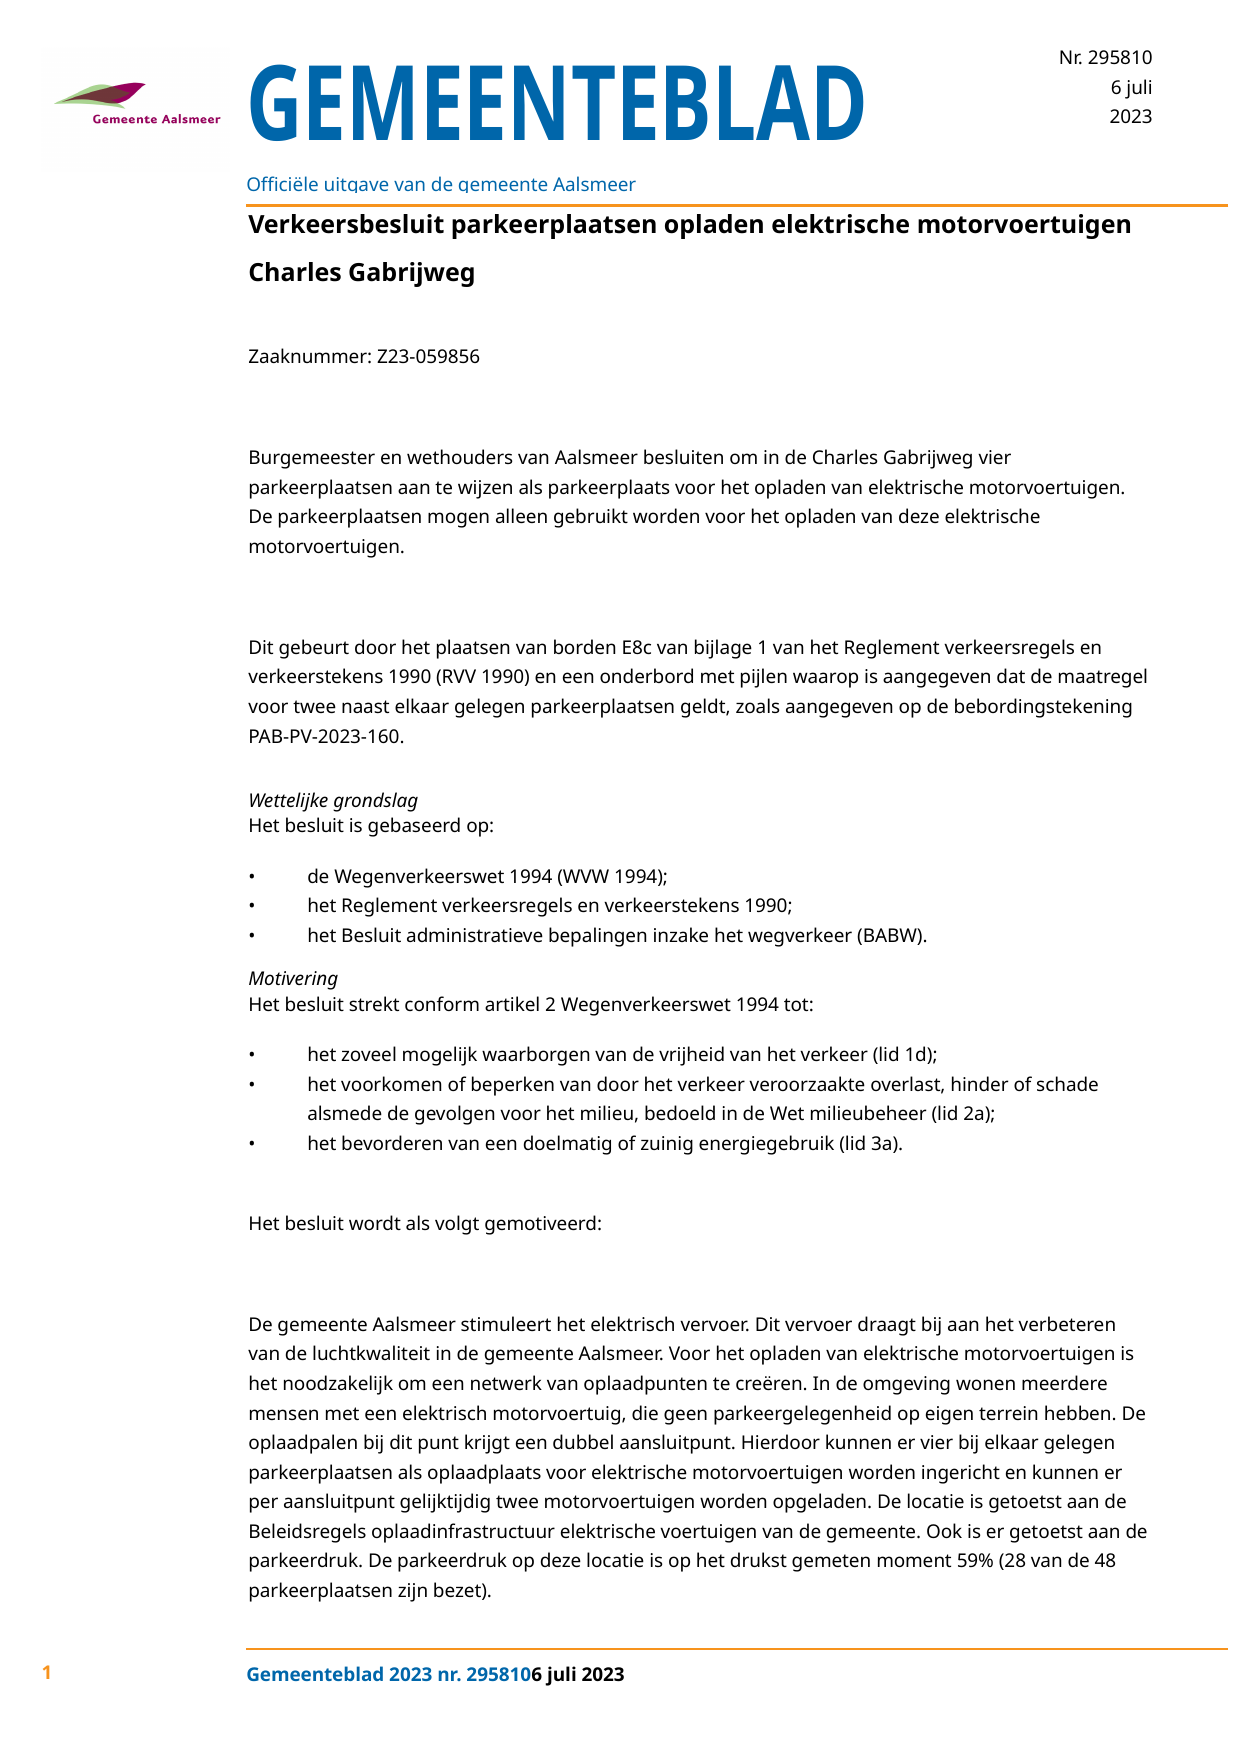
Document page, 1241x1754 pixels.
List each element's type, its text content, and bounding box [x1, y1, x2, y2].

text Motivering [248, 965, 1152, 991]
text Zaaknummer: Z23-059856 [248, 344, 1152, 369]
text Dit gebeurt door het plaatsen van borden E8c van bijlage 1 van het Reglement verkeersregels en verkeerstekens 1990 (RVV 1990) en een onderbord met pijlen waarop is aangegeven dat de maatregel voor twee naast elkaar gelegen parkeerplaatsen geldt, zoals aangegeven op de bebordingstekening PAB-PV-2023-160. [248, 634, 1152, 748]
list de Wegenverkeerswet 1994 (WVW 1994); [248, 863, 1152, 889]
text Het besluit is gebaseerd op: [248, 812, 1152, 838]
text Burgemeester en wethouders van Aalsmeer besluiten om in de Charles Gabrijweg vier parkeerplaatsen aan te wijzen als parkeerplaats voor het opladen van elektrische motorvoertuigen. De parkeerplaatsen mogen alleen gebruikt worden voor het opladen van deze elektrische motorvoertuigen. [248, 444, 1152, 559]
text Wettelijke grondslag [248, 787, 1152, 812]
list het zoveel mogelijk waarborgen van de vrijheid van het verkeer (lid 1d); [248, 1041, 1152, 1067]
picture [41, 47, 231, 172]
list het voorkomen of beperken van door het verkeer veroorzaakte overlast, hinder of schade alsmede de gevolgen voor het milieu, bedoeld in de Wet milieubeheer (lid 2a); [248, 1071, 1152, 1126]
text Het besluit strekt conform artikel 2 Wegenverkeerswet 1994 tot: [248, 991, 1152, 1017]
list het bevorderen van een doelmatig of zuinig energiegebruik (lid 3a). [248, 1130, 1152, 1156]
list het Reglement verkeersregels en verkeerstekens 1990; [248, 892, 1152, 918]
text Het besluit wordt als volgt gemotiveerd: [248, 1210, 1152, 1236]
text Verkeersbesluit parkeerplaatsen opladen elektrische motorvoertuigen Charles Gabrijweg [248, 207, 1152, 288]
text De gemeente Aalsmeer stimuleert het elektrisch vervoer. Dit vervoer draagt bij aan het verbeteren van de luchtkwaliteit in de gemeente Aalsmeer. Voor het opladen van elektrische motorvoertuigen is het noodzakelijk om een netwerk van oplaadpunten te creëren. In de omgeving wonen meerdere mensen met een elektrisch motorvoertuig, die geen parkeergelegenheid op eigen terrein hebben. De oplaadpalen bij dit punt krijgt een dubbel aansluitpunt. Hierdoor kunnen er vier bij elkaar gelegen parkeerplaatsen als oplaadplaats voor elektrische motorvoertuigen worden ingericht en kunnen er per aansluitpunt gelijktijdig twee motorvoertuigen worden opgeladen. De locatie is getoetst aan de Beleidsregels oplaadinfrastructuur elektrische voertuigen van de gemeente. Ook is er getoetst aan de parkeerdruk. De parkeerdruk op deze locatie is op het drukst gemeten moment 59% (28 van de 48 parkeerplaatsen zijn bezet). [248, 1311, 1152, 1603]
list het Besluit administratieve bepalingen inzake het wegverkeer (BABW). [248, 922, 1152, 948]
